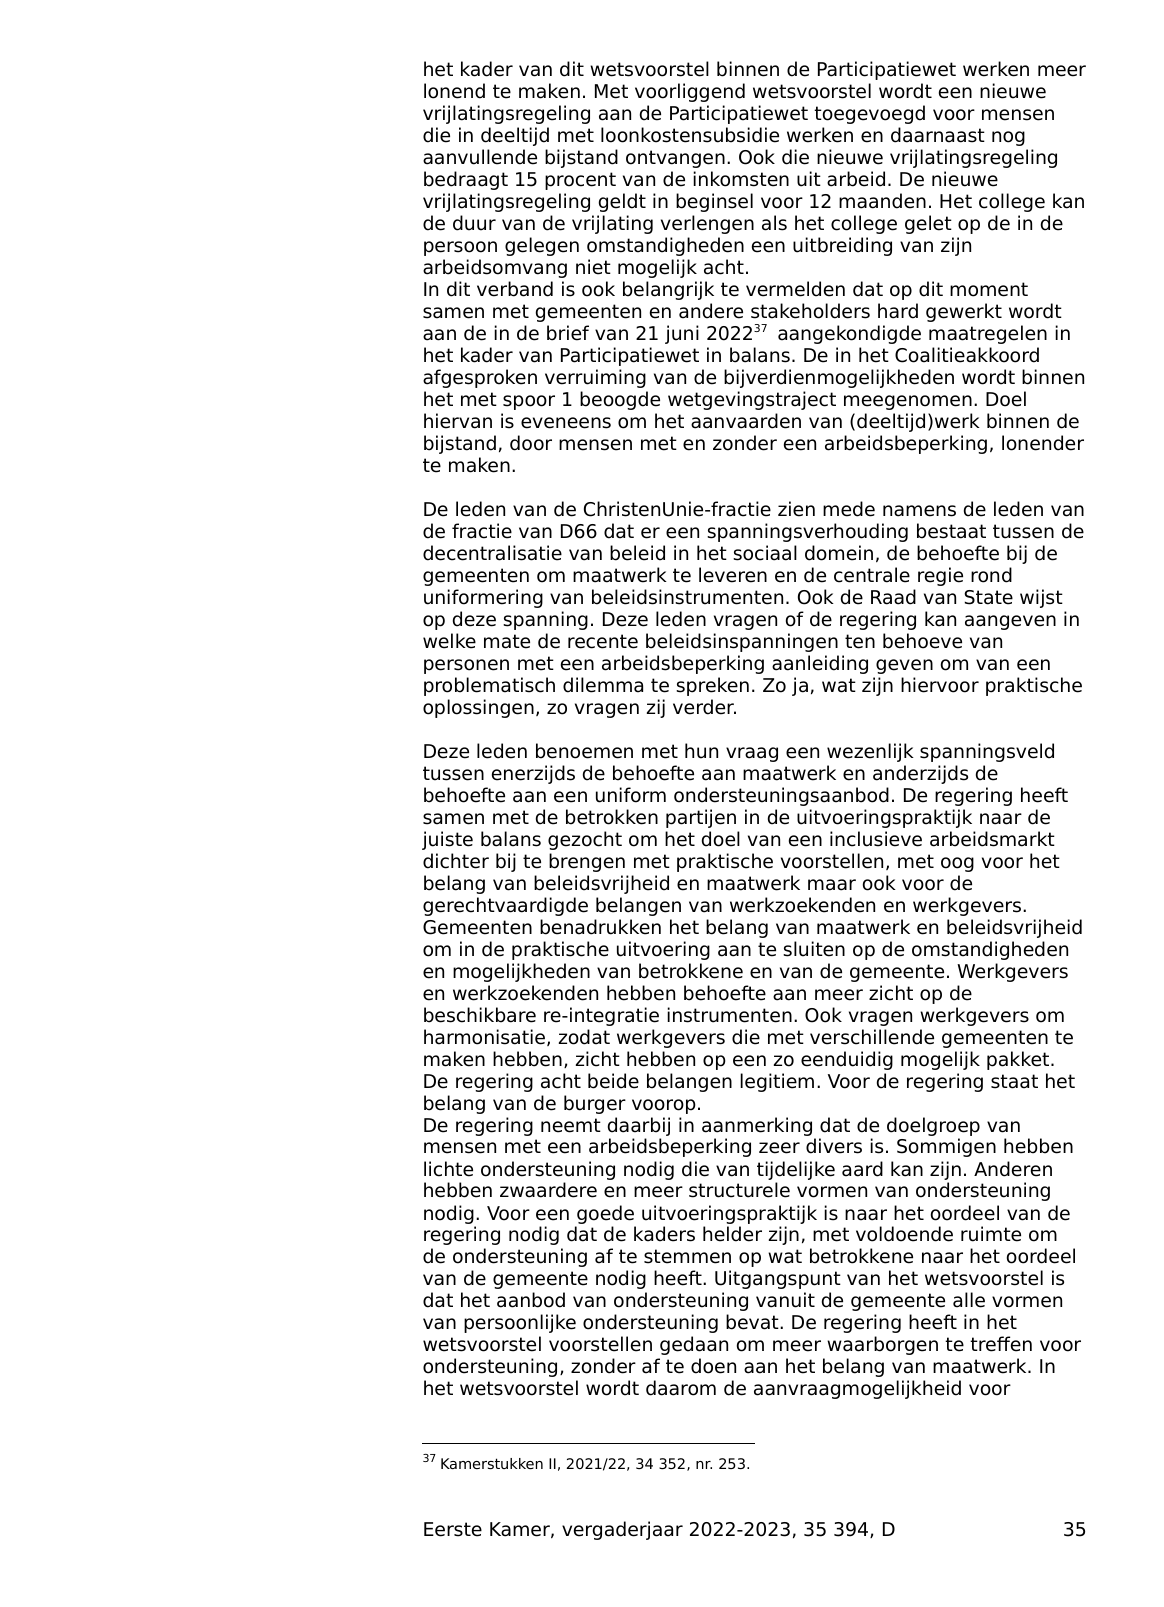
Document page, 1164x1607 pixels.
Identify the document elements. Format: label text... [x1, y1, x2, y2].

text Deze leden benoemen met hun vraag een wezenlijk spanningsveld tussen enerzijds de behoefte aan maatwerk en anderzijds de behoefte aan een uniform ondersteuningsaanbod. De regering heeft samen met de betrokken partijen in de uitvoeringspraktijk naar de juiste balans gezocht om het doel van een inclusieve arbeidsmarkt dichter bij te brengen met praktische voorstellen, met oog voor het belang van beleidsvrijheid en maatwerk maar ook voor de gerechtvaardigde belangen van werkzoekenden en werkgevers. [422, 741, 1087, 917]
text In dit verband is ook belangrijk te vermelden dat op dit moment samen met gemeenten en andere stakeholders hard gewerkt wordt aan de in de brief van 21 juni 2022 aangekondigde maatregelen in het kader van Participatiewet in balans. De in het Coalitieakkoord afgesproken verruiming van de bijverdienmogelijkheden wordt binnen het met spoor 1 beoogde wetgevingstraject meegenomen. Doel hiervan is eveneens om het aanvaarden van (deeltijd)werk binnen de bijstand, door mensen met en zonder een arbeidsbeperking, lonender te maken. [422, 279, 1087, 477]
text Kamerstukken II, 2021/22, 34 352, nr. 253. [422, 1452, 1087, 1474]
text Gemeenten benadrukken het belang van maatwerk en beleidsvrijheid om in de praktische uitvoering aan te sluiten op de omstandigheden en mogelijkheden van betrokkene en van de gemeente. Werkgevers en werkzoekenden hebben behoefte aan meer zicht op de beschikbare re-integratie instrumenten. Ook vragen werkgevers om harmonisatie, zodat werkgevers die met verschillende gemeenten te maken hebben, zicht hebben op een zo eenduidig mogelijk pakket. De regering acht beide belangen legitiem. Voor de regering staat het belang van de burger voorop. [422, 917, 1087, 1114]
text De leden van de ChristenUnie-fractie zien mede namens de leden van de fractie van D66 dat er een spanningsverhouding bestaat tussen de decentralisatie van beleid in het sociaal domein, de behoefte bij de gemeenten om maatwerk te leveren en de centrale regie rond uniformering van beleidsinstrumenten. Ook de Raad van State wijst op deze spanning. Deze leden vragen of de regering kan aangeven in welke mate de recente beleidsinspanningen ten behoeve van personen met een arbeidsbeperking aanleiding geven om van een problematisch dilemma te spreken. Zo ja, wat zijn hiervoor praktische oplossingen, zo vragen zij verder. [422, 499, 1087, 719]
text De regering neemt daarbij in aanmerking dat de doelgroep van mensen met een arbeidsbeperking zeer divers is. Sommigen hebben lichte ondersteuning nodig die van tijdelijke aard kan zijn. Anderen hebben zwaardere en meer structurele vormen van ondersteuning nodig. Voor een goede uitvoeringspraktijk is naar het oordeel van de regering nodig dat de kaders helder zijn, met voldoende ruimte om de ondersteuning af te stemmen op wat betrokkene naar het oordeel van de gemeente nodig heeft. Uitgangspunt van het wetsvoorstel is dat het aanbod van ondersteuning vanuit de gemeente alle vormen van persoonlijke ondersteuning bevat. De regering heeft in het wetsvoorstel voorstellen gedaan om meer waarborgen te treffen voor ondersteuning, zonder af te doen aan het belang van maatwerk. In het wetsvoorstel wordt daarom de aanvraagmogelijkheid voor [422, 1114, 1087, 1400]
text het kader van dit wetsvoorstel binnen de Participatiewet werken meer lonend te maken. Met voorliggend wetsvoorstel wordt een nieuwe vrijlatingsregeling aan de Participatiewet toegevoegd voor mensen die in deeltijd met loonkostensubsidie werken en daarnaast nog aanvullende bijstand ontvangen. Ook die nieuwe vrijlatingsregeling bedraagt 15 procent van de inkomsten uit arbeid. De nieuwe vrijlatingsregeling geldt in beginsel voor 12 maanden. Het college kan de duur van de vrijlating verlengen als het college gelet op de in de persoon gelegen omstandigheden een uitbreiding van zijn arbeidsomvang niet mogelijk acht. [422, 59, 1087, 279]
